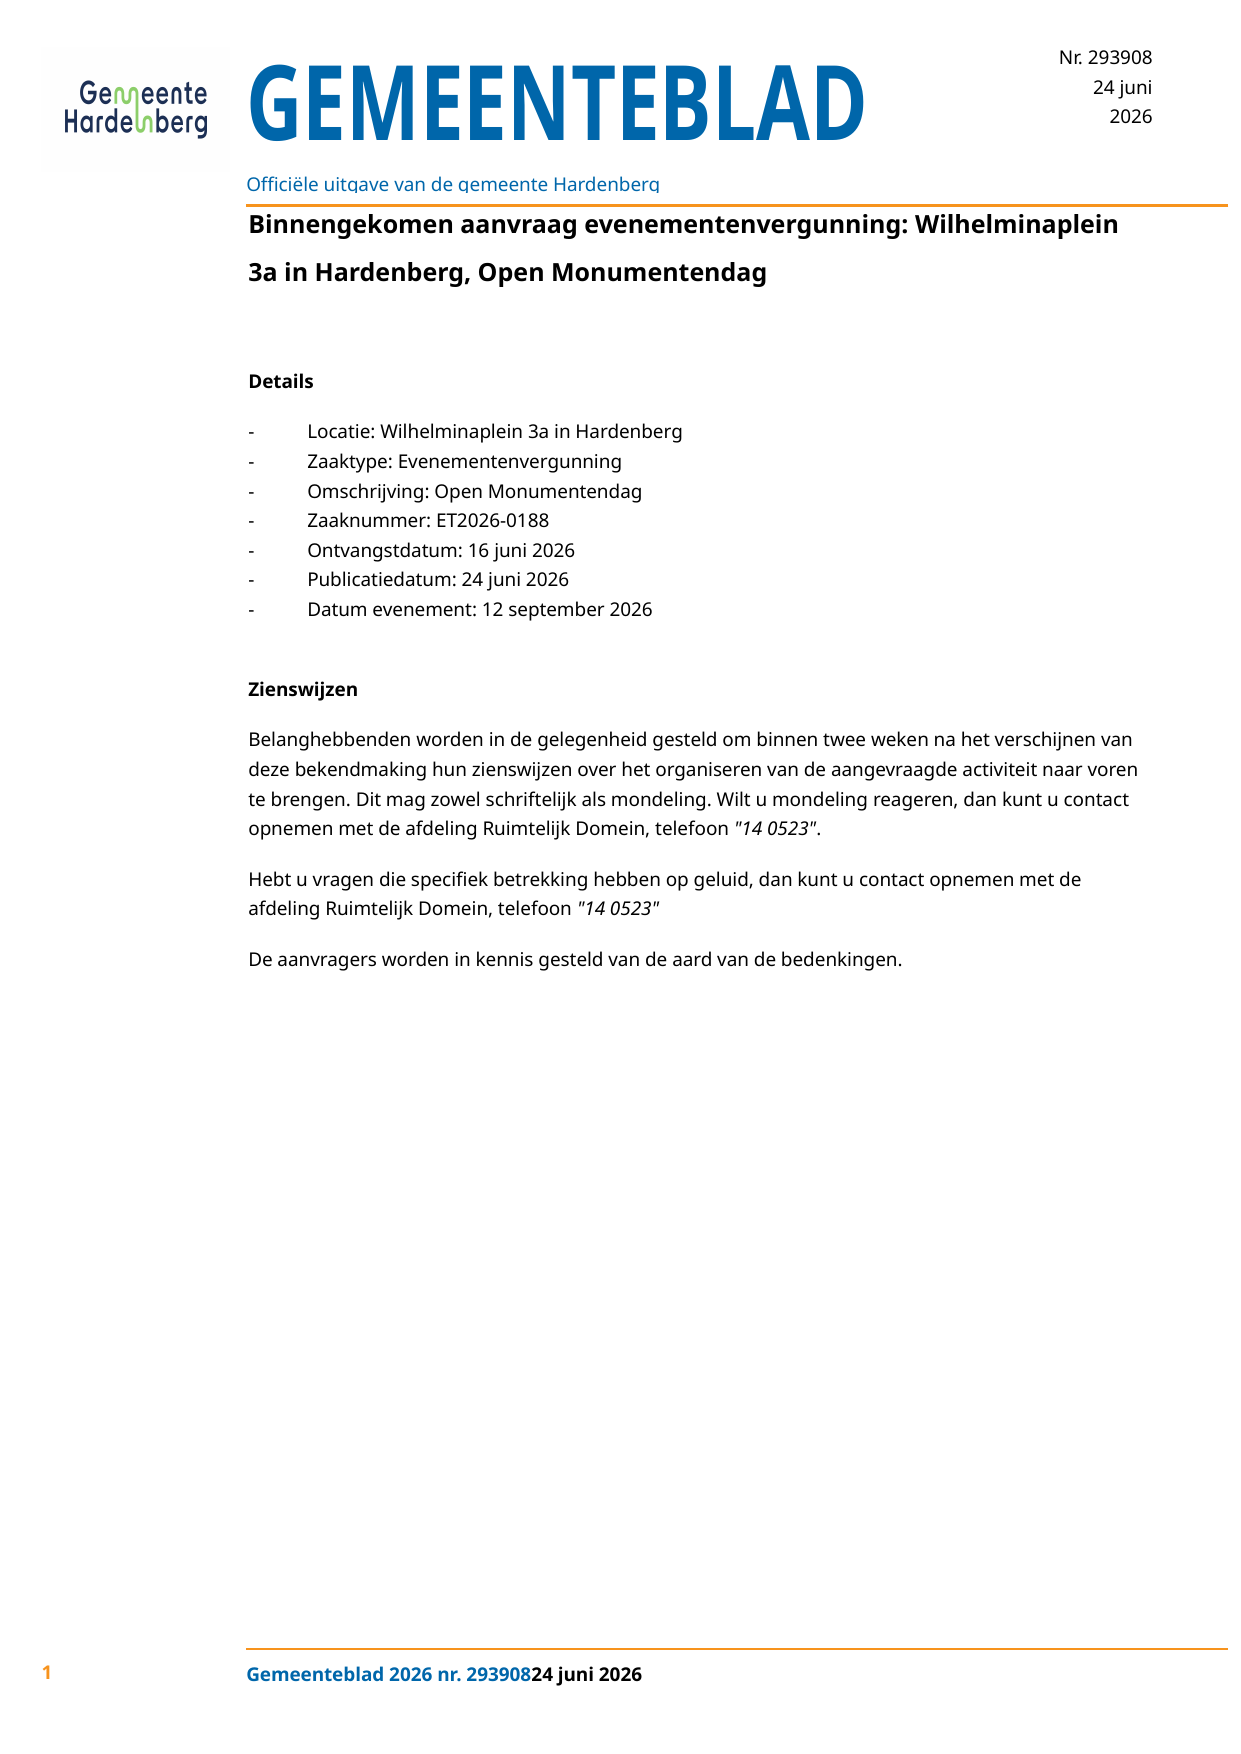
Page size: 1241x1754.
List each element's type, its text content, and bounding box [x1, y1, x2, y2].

picture [41, 47, 231, 172]
text Hebt u vragen die specifiek betrekking hebben op geluid, dan kunt u contact opnemen met de afdeling Ruimtelijk Domein, telefoon "14 0523" [248, 866, 1152, 921]
text Binnengekomen aanvraag evenementenvergunning: Wilhelminaplein 3a in Hardenberg, Open Monumentendag [248, 207, 1152, 288]
list Ontvangstdatum: 16 juni 2026 [248, 537, 1152, 563]
list Locatie: Wilhelminaplein 3a in Hardenberg [248, 419, 1152, 444]
text De aanvragers worden in kennis gesteld van de aard van de bedenkingen. [248, 946, 1152, 972]
list Omschrijving: Open Monumentendag [248, 478, 1152, 504]
text Zienswijzen [248, 676, 1152, 702]
list Zaaknummer: ET2026-0188 [248, 507, 1152, 533]
text Belanghebbenden worden in de gelegenheid gesteld om binnen twee weken na het verschijnen van deze bekendmaking hun zienswijzen over het organiseren van de aangevraagde activiteit naar voren te brengen. Dit mag zowel schriftelijk als mondeling. Wilt u mondeling reageren, dan kunt u contact opnemen met de afdeling Ruimtelijk Domein, telefoon "14 0523". [248, 727, 1152, 841]
list Datum evenement: 12 september 2026 [248, 596, 1152, 622]
list Zaaktype: Evenementenvergunning [248, 448, 1152, 474]
list Publicatiedatum: 24 juni 2026 [248, 567, 1152, 592]
text Details [248, 368, 1152, 394]
